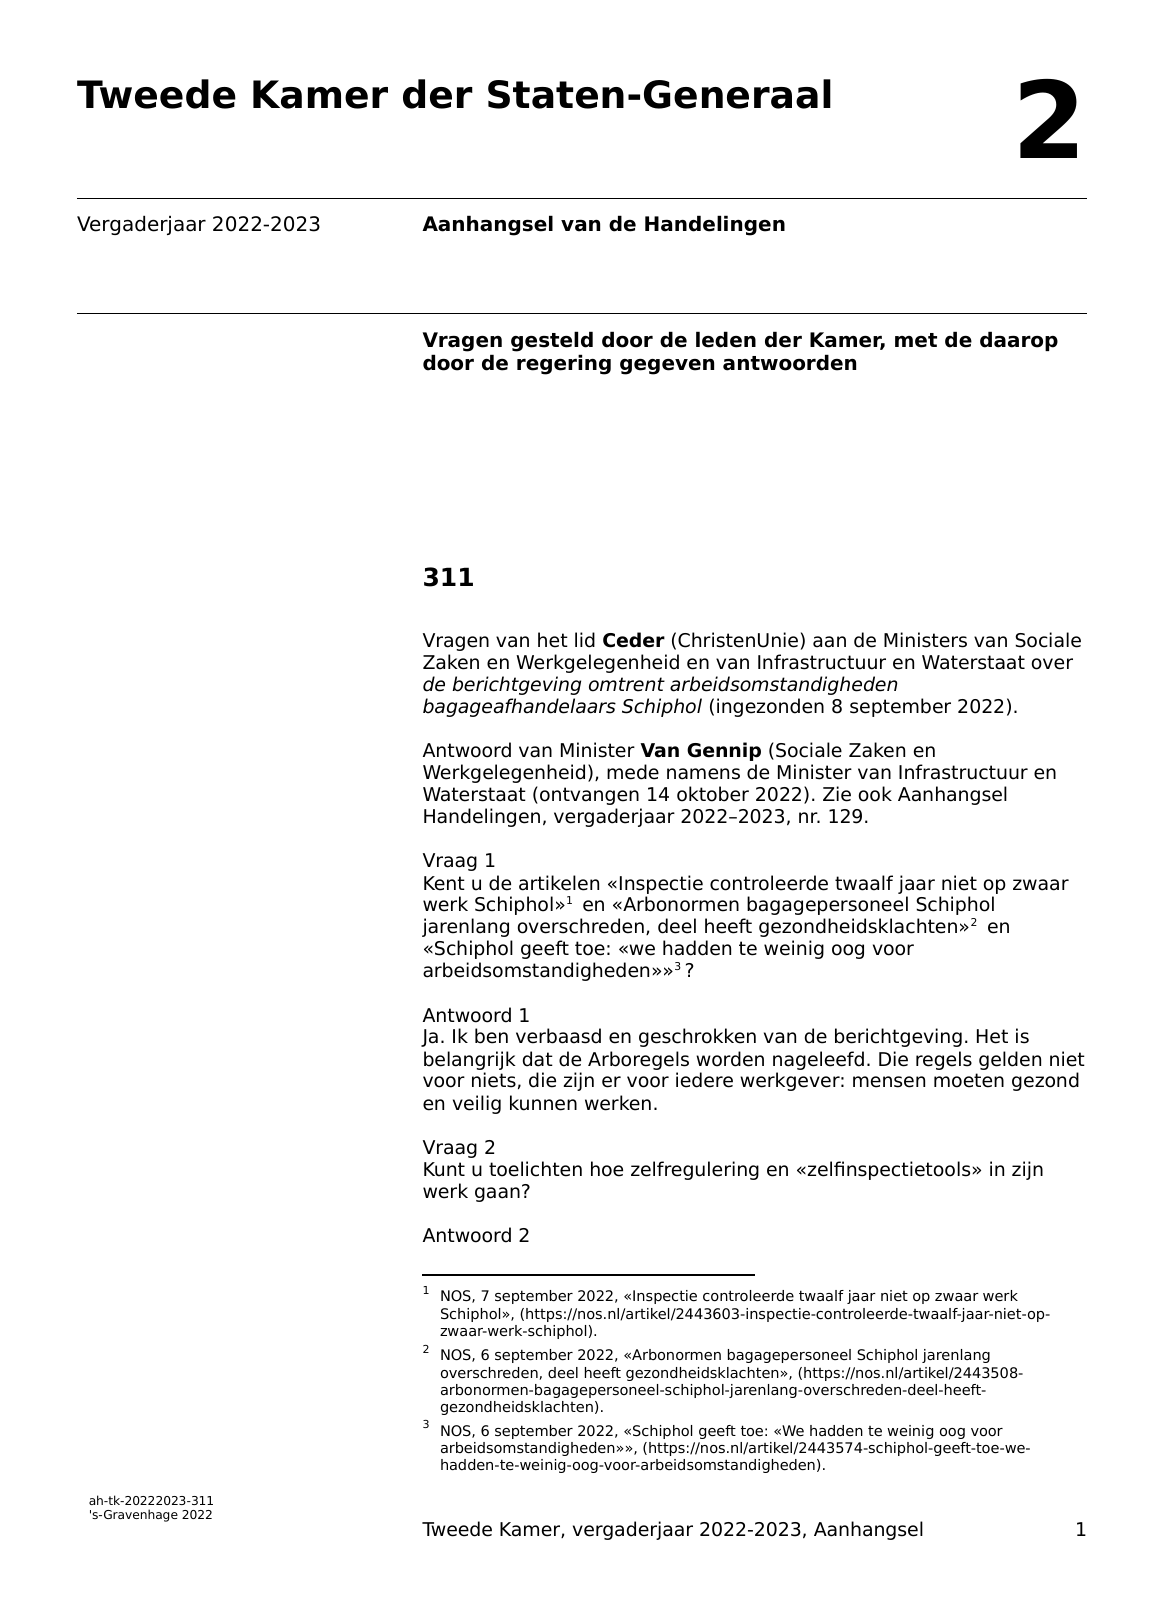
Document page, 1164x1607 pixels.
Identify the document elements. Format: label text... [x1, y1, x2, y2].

text Kent u de artikelen «Inspectie controleerde twaalf jaar niet op zwaar werk Schiphol» en «Arbonormen bagagepersoneel Schiphol jarenlang overschreden, deel heeft gezondheidsklachten» en «Schiphol geeft toe: «we hadden te weinig oog voor arbeidsomstandigheden»»? [422, 872, 1087, 982]
text Antwoord van Minister Van Gennip (Sociale Zaken en Werkgelegenheid), mede namens de Minister van Infrastructuur en Waterstaat (ontvangen 14 oktober 2022). Zie ook Aanhangsel Handelingen, vergaderjaar 2022–2023, nr. 129. [422, 740, 1087, 828]
text Vragen van het lid Ceder (ChristenUnie) aan de Ministers van Sociale Zaken en Werkgelegenheid en van Infrastructuur en Waterstaat over de berichtgeving omtrent arbeidsomstandigheden bagageafhandelaars Schiphol (ingezonden 8 september 2022). [422, 630, 1087, 718]
table_header 2 [886, 59, 1087, 198]
text NOS, 6 september 2022, «Schiphol geeft toe: «We hadden te weinig oog voor arbeidsomstandigheden»», (https://nos.nl/artikel/2443574-schiphol-geeft-toe-we-hadden-te-weinig-oog-voor-arbeidsomstandigheden). [422, 1418, 1087, 1474]
table_cell Vragen gesteld door de leden der Kamer, met de daarop door de regering gegeven antwoorden [422, 314, 1087, 375]
table_cell Vergaderjaar 2022-2023 [77, 199, 422, 313]
table_cell [77, 314, 422, 375]
text NOS, 6 september 2022, «Arbonormen bagagepersoneel Schiphol jarenlang overschreden, deel heeft gezondheidsklachten», (https://nos.nl/artikel/2443508-arbonormen-bagagepersoneel-schiphol-jarenlang-overschreden-deel-heeft-gezondheidsklachten). [422, 1343, 1087, 1416]
text Ja. Ik ben verbaasd en geschrokken van de berichtgeving. Het is belangrijk dat de Arboregels worden nageleefd. Die regels gelden niet voor niets, die zijn er voor iedere werkgever: mensen moeten gezond en veilig kunnen werken. [422, 1026, 1087, 1114]
text NOS, 7 september 2022, «Inspectie controleerde twaalf jaar niet op zwaar werk Schiphol», (https://nos.nl/artikel/2443603-inspectie-controleerde-twaalf-jaar-niet-op-zwaar-werk-schiphol). [422, 1284, 1087, 1340]
text Antwoord 2 [422, 1225, 1087, 1247]
text Vraag 1 [422, 850, 1087, 872]
text Antwoord 1 [422, 1004, 1087, 1026]
table_header Tweede Kamer der Staten-Generaal [77, 59, 886, 198]
text ah-tk-20222023-311 [88, 1494, 323, 1508]
text Kunt u toelichten hoe zelfregulering en «zelfinspectietools» in zijn werk gaan? [422, 1158, 1087, 1202]
table_cell Aanhangsel van de Handelingen [422, 199, 1087, 313]
text 's-Gravenhage 2022 [88, 1508, 323, 1522]
text 311 [422, 563, 1087, 592]
text Vraag 2 [422, 1137, 1087, 1158]
